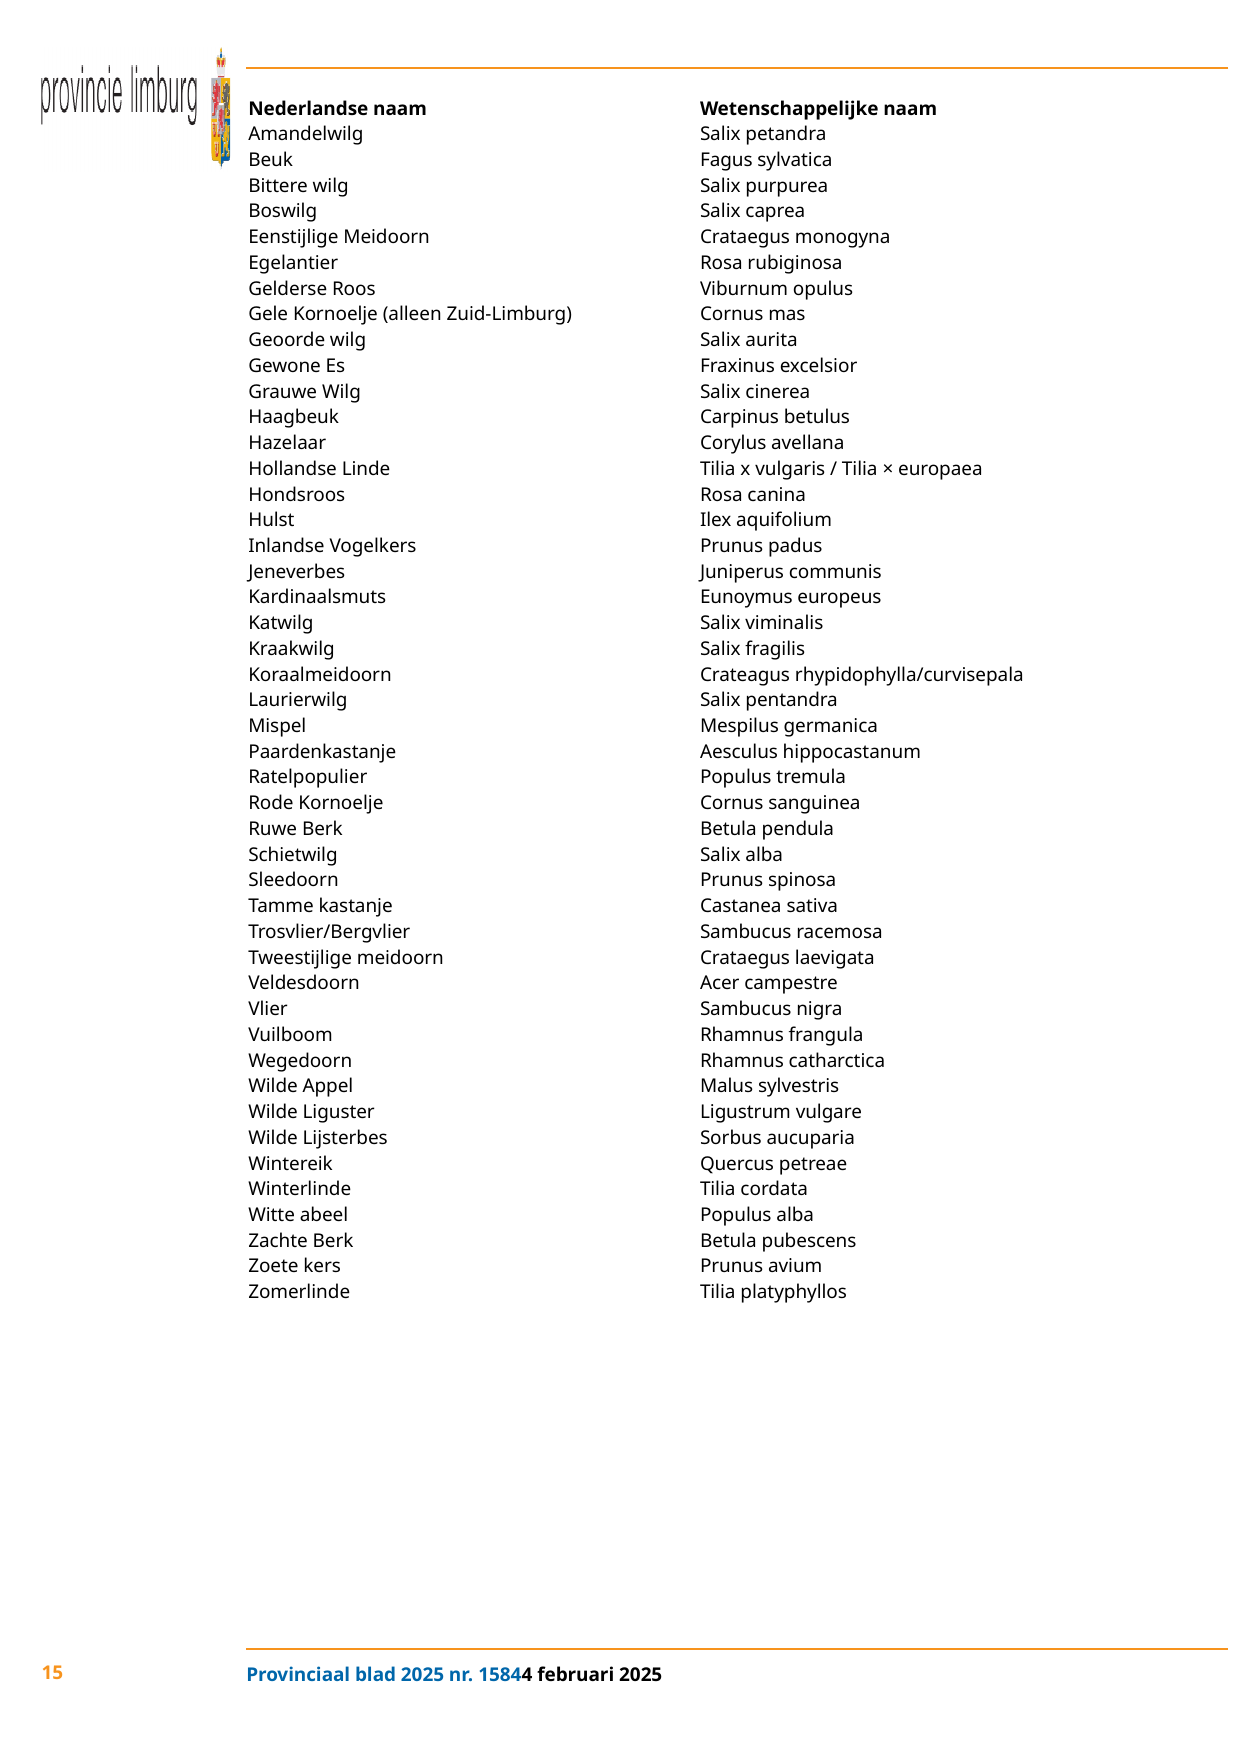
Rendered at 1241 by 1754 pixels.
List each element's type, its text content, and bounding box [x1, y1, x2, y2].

table_cell Vlier [248, 995, 700, 1021]
table_cell Wilde Lijsterbes [248, 1124, 700, 1150]
table_cell Wintereik [248, 1150, 700, 1175]
table_cell Acer campestre [700, 970, 1152, 995]
table_cell Vuilboom [248, 1021, 700, 1047]
table_cell Tilia cordata [700, 1175, 1152, 1201]
table_cell Beuk [248, 146, 700, 172]
table_cell Geoorde wilg [248, 326, 700, 352]
table_cell Sambucus racemosa [700, 918, 1152, 944]
table_cell Wilde Liguster [248, 1098, 700, 1124]
table_header Nederlandse naam [248, 95, 700, 121]
table_cell Viburnum opulus [700, 275, 1152, 301]
table_cell Gewone Es [248, 352, 700, 378]
table_cell Kardinaalsmuts [248, 584, 700, 609]
table_cell Ratelpopulier [248, 764, 700, 789]
table_cell Winterlinde [248, 1175, 700, 1201]
table_cell Zachte Berk [248, 1227, 700, 1253]
table_cell Rosa canina [700, 481, 1152, 506]
table_cell Salix purpurea [700, 172, 1152, 198]
picture [41, 47, 231, 172]
table_cell Katwilg [248, 609, 700, 635]
table_cell Salix petandra [700, 121, 1152, 146]
table_cell Carpinus betulus [700, 404, 1152, 429]
table_cell Betula pubescens [700, 1227, 1152, 1253]
table_cell Ligustrum vulgare [700, 1098, 1152, 1124]
table_cell Zoete kers [248, 1253, 700, 1278]
table_cell Egelantier [248, 249, 700, 275]
table_cell Rode Kornoelje [248, 790, 700, 815]
table_cell Castanea sativa [700, 893, 1152, 918]
table_cell Sleedoorn [248, 867, 700, 892]
table_header Wetenschappelijke naam [700, 95, 1152, 121]
table_cell Gelderse Roos [248, 275, 700, 301]
table_cell Tilia x vulgaris / Tilia × europaea [700, 455, 1152, 481]
table_cell Ilex aquifolium [700, 506, 1152, 532]
table_cell Sambucus nigra [700, 995, 1152, 1021]
table_cell Tilia platyphyllos [700, 1278, 1152, 1304]
table_cell Haagbeuk [248, 404, 700, 429]
table_cell Fraxinus excelsior [700, 352, 1152, 378]
table_cell Sorbus aucuparia [700, 1124, 1152, 1150]
table_cell Salix pentandra [700, 687, 1152, 712]
table_cell Paardenkastanje [248, 738, 700, 764]
table_cell Cornus mas [700, 301, 1152, 326]
table_cell Salix cinerea [700, 378, 1152, 403]
table_cell Veldesdoorn [248, 970, 700, 995]
table_cell Cornus sanguinea [700, 790, 1152, 815]
table_cell Populus alba [700, 1201, 1152, 1227]
table_cell Trosvlier/Bergvlier [248, 918, 700, 944]
table_cell Ruwe Berk [248, 815, 700, 841]
table_cell Tweestijlige meidoorn [248, 944, 700, 969]
table_cell Eenstijlige Meidoorn [248, 224, 700, 249]
table_cell Quercus petreae [700, 1150, 1152, 1175]
table_cell Amandelwilg [248, 121, 700, 146]
table_cell Boswilg [248, 198, 700, 223]
table_cell Salix viminalis [700, 609, 1152, 635]
table_cell Salix alba [700, 841, 1152, 867]
table_cell Schietwilg [248, 841, 700, 867]
table_cell Prunus avium [700, 1253, 1152, 1278]
table_cell Prunus padus [700, 532, 1152, 558]
table_cell Prunus spinosa [700, 867, 1152, 892]
table_cell Mespilus germanica [700, 712, 1152, 738]
table_cell Laurierwilg [248, 687, 700, 712]
table_cell Wilde Appel [248, 1073, 700, 1098]
table_cell Rhamnus catharctica [700, 1047, 1152, 1072]
table_cell Rhamnus frangula [700, 1021, 1152, 1047]
table_cell Jeneverbes [248, 558, 700, 584]
table_cell Grauwe Wilg [248, 378, 700, 403]
table_cell Hollandse Linde [248, 455, 700, 481]
table_cell Koraalmeidoorn [248, 661, 700, 687]
table_cell Juniperus communis [700, 558, 1152, 584]
table_cell Gele Kornoelje (alleen Zuid-Limburg) [248, 301, 700, 326]
table_cell Eunoymus europeus [700, 584, 1152, 609]
table_cell Witte abeel [248, 1201, 700, 1227]
table_cell Hondsroos [248, 481, 700, 506]
table_cell Crateagus rhypidophylla/curvisepala [700, 661, 1152, 687]
table_cell Corylus avellana [700, 429, 1152, 455]
table_cell Tamme kastanje [248, 893, 700, 918]
table_cell Bittere wilg [248, 172, 700, 198]
table_cell Hulst [248, 506, 700, 532]
table_cell Crataegus laevigata [700, 944, 1152, 969]
table_cell Salix caprea [700, 198, 1152, 223]
table_cell Salix fragilis [700, 635, 1152, 661]
table_cell Wegedoorn [248, 1047, 700, 1072]
table_cell Malus sylvestris [700, 1073, 1152, 1098]
table_cell Mispel [248, 712, 700, 738]
table_cell Hazelaar [248, 429, 700, 455]
table_cell Kraakwilg [248, 635, 700, 661]
table_cell Aesculus hippocastanum [700, 738, 1152, 764]
table_cell Salix aurita [700, 326, 1152, 352]
table_cell Fagus sylvatica [700, 146, 1152, 172]
table_cell Betula pendula [700, 815, 1152, 841]
table_cell Populus tremula [700, 764, 1152, 789]
table_cell Rosa rubiginosa [700, 249, 1152, 275]
table_cell Zomerlinde [248, 1278, 700, 1304]
table_cell Inlandse Vogelkers [248, 532, 700, 558]
table_cell Crataegus monogyna [700, 224, 1152, 249]
